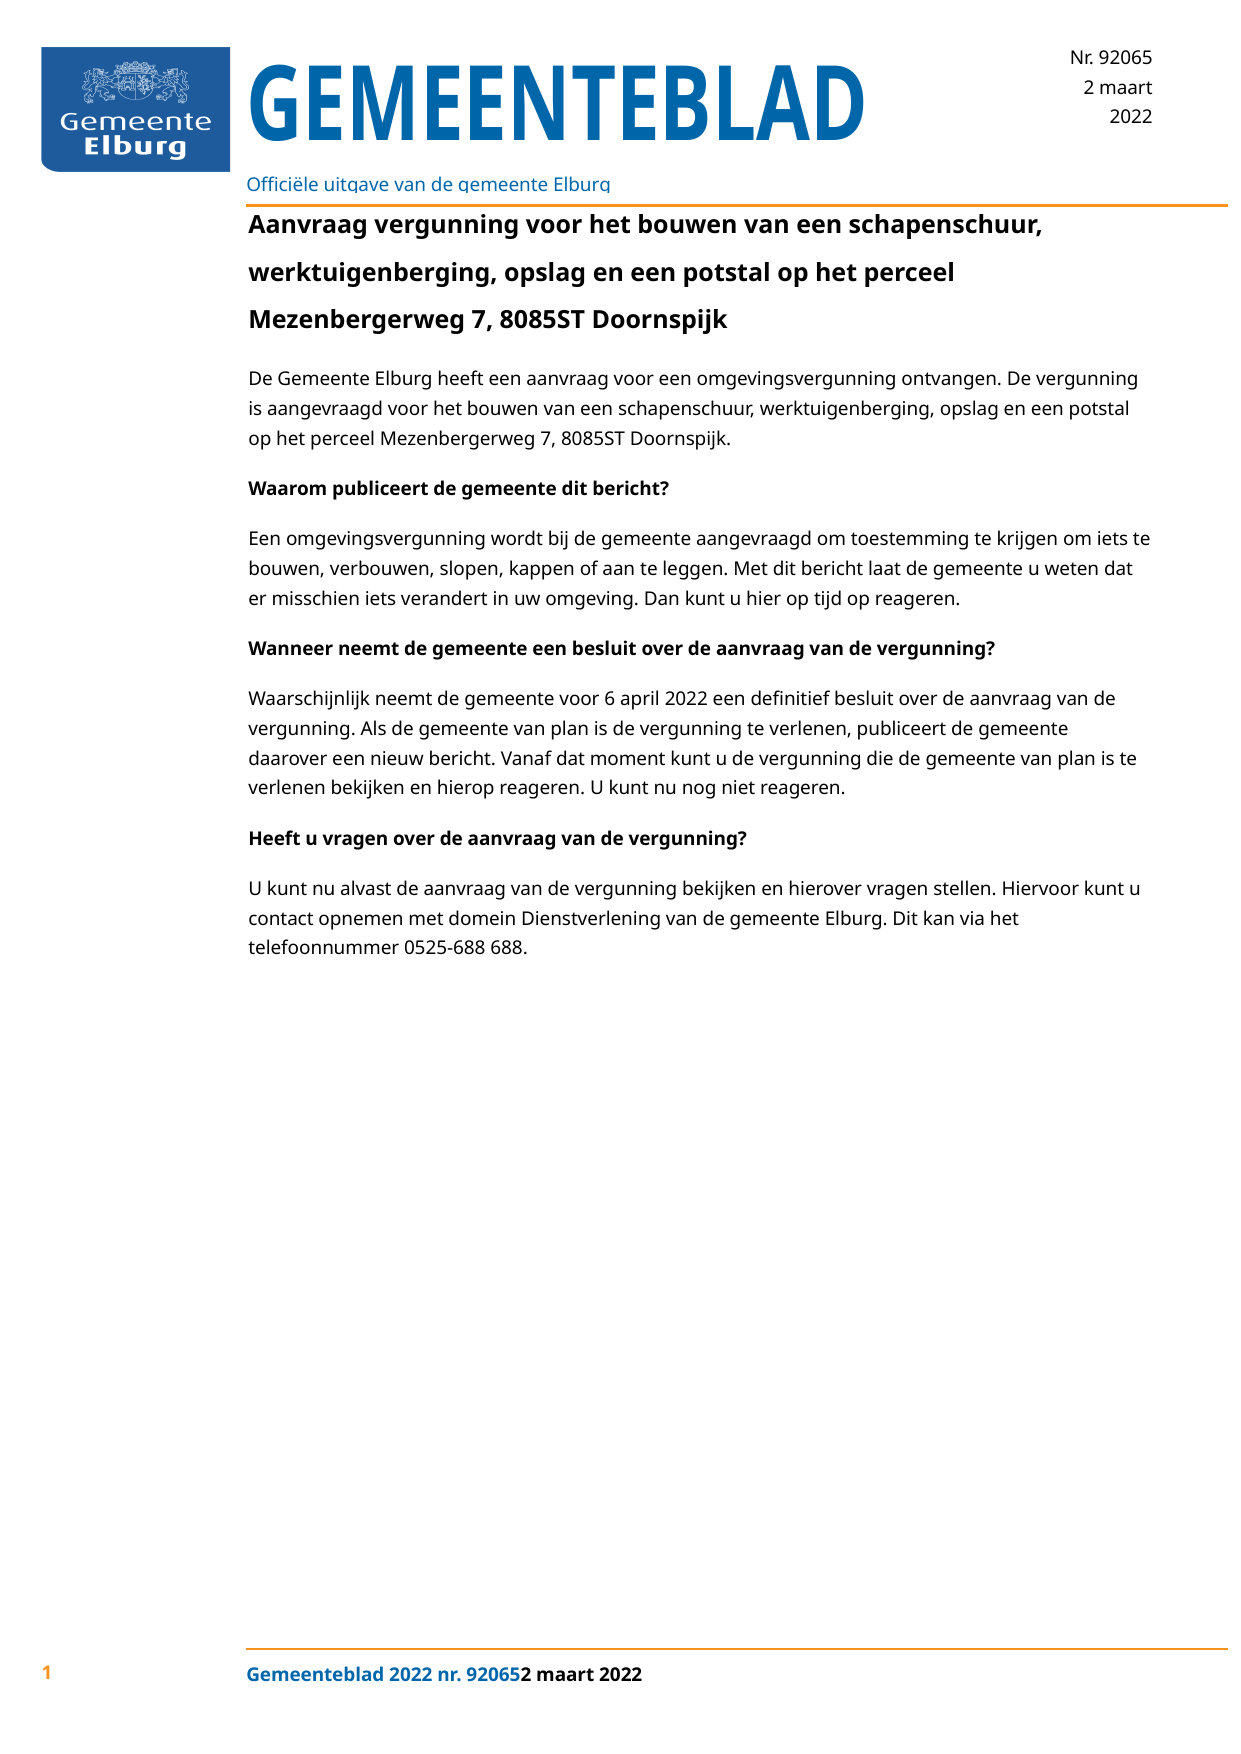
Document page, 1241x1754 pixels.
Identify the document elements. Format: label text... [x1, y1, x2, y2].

text Een omgevingsvergunning wordt bij de gemeente aangevraagd om toestemming te krijgen om iets te bouwen, verbouwen, slopen, kappen of aan te leggen. Met dit bericht laat de gemeente u weten dat er misschien iets verandert in uw omgeving. Dan kunt u hier op tijd op reageren. [248, 526, 1152, 610]
text Aanvraag vergunning voor het bouwen van een schapenschuur, werktuigenberging, opslag en een potstal op het perceel Mezenbergerweg 7, 8085ST Doornspijk [248, 207, 1152, 336]
picture [41, 47, 231, 172]
text Waarschijnlijk neemt de gemeente voor 6 april 2022 een definitief besluit over de aanvraag van de vergunning. Als de gemeente van plan is de vergunning te verlenen, publiceert de gemeente daarover een nieuw bericht. Vanaf dat moment kunt u de vergunning die de gemeente van plan is te verlenen bekijken en hierop reageren. U kunt nu nog niet reageren. [248, 686, 1152, 800]
text Wanneer neemt de gemeente een besluit over de aanvraag van de vergunning? [248, 635, 1152, 661]
text De Gemeente Elburg heeft een aanvraag voor een omgevingsvergunning ontvangen. De vergunning is aangevraagd voor het bouwen van een schapenschuur, werktuigenberging, opslag en een potstal op het perceel Mezenbergerweg 7, 8085ST Doornspijk. [248, 366, 1152, 450]
text U kunt nu alvast de aanvraag van de vergunning bekijken en hierover vragen stellen. Hiervoor kunt u contact opnemen met domein Dienstverlening van de gemeente Elburg. Dit kan via het telefoonnummer 0525-688 688. [248, 875, 1152, 960]
text Heeft u vragen over de aanvraag van de vergunning? [248, 825, 1152, 850]
text Waarom publiceert de gemeente dit bericht? [248, 475, 1152, 501]
